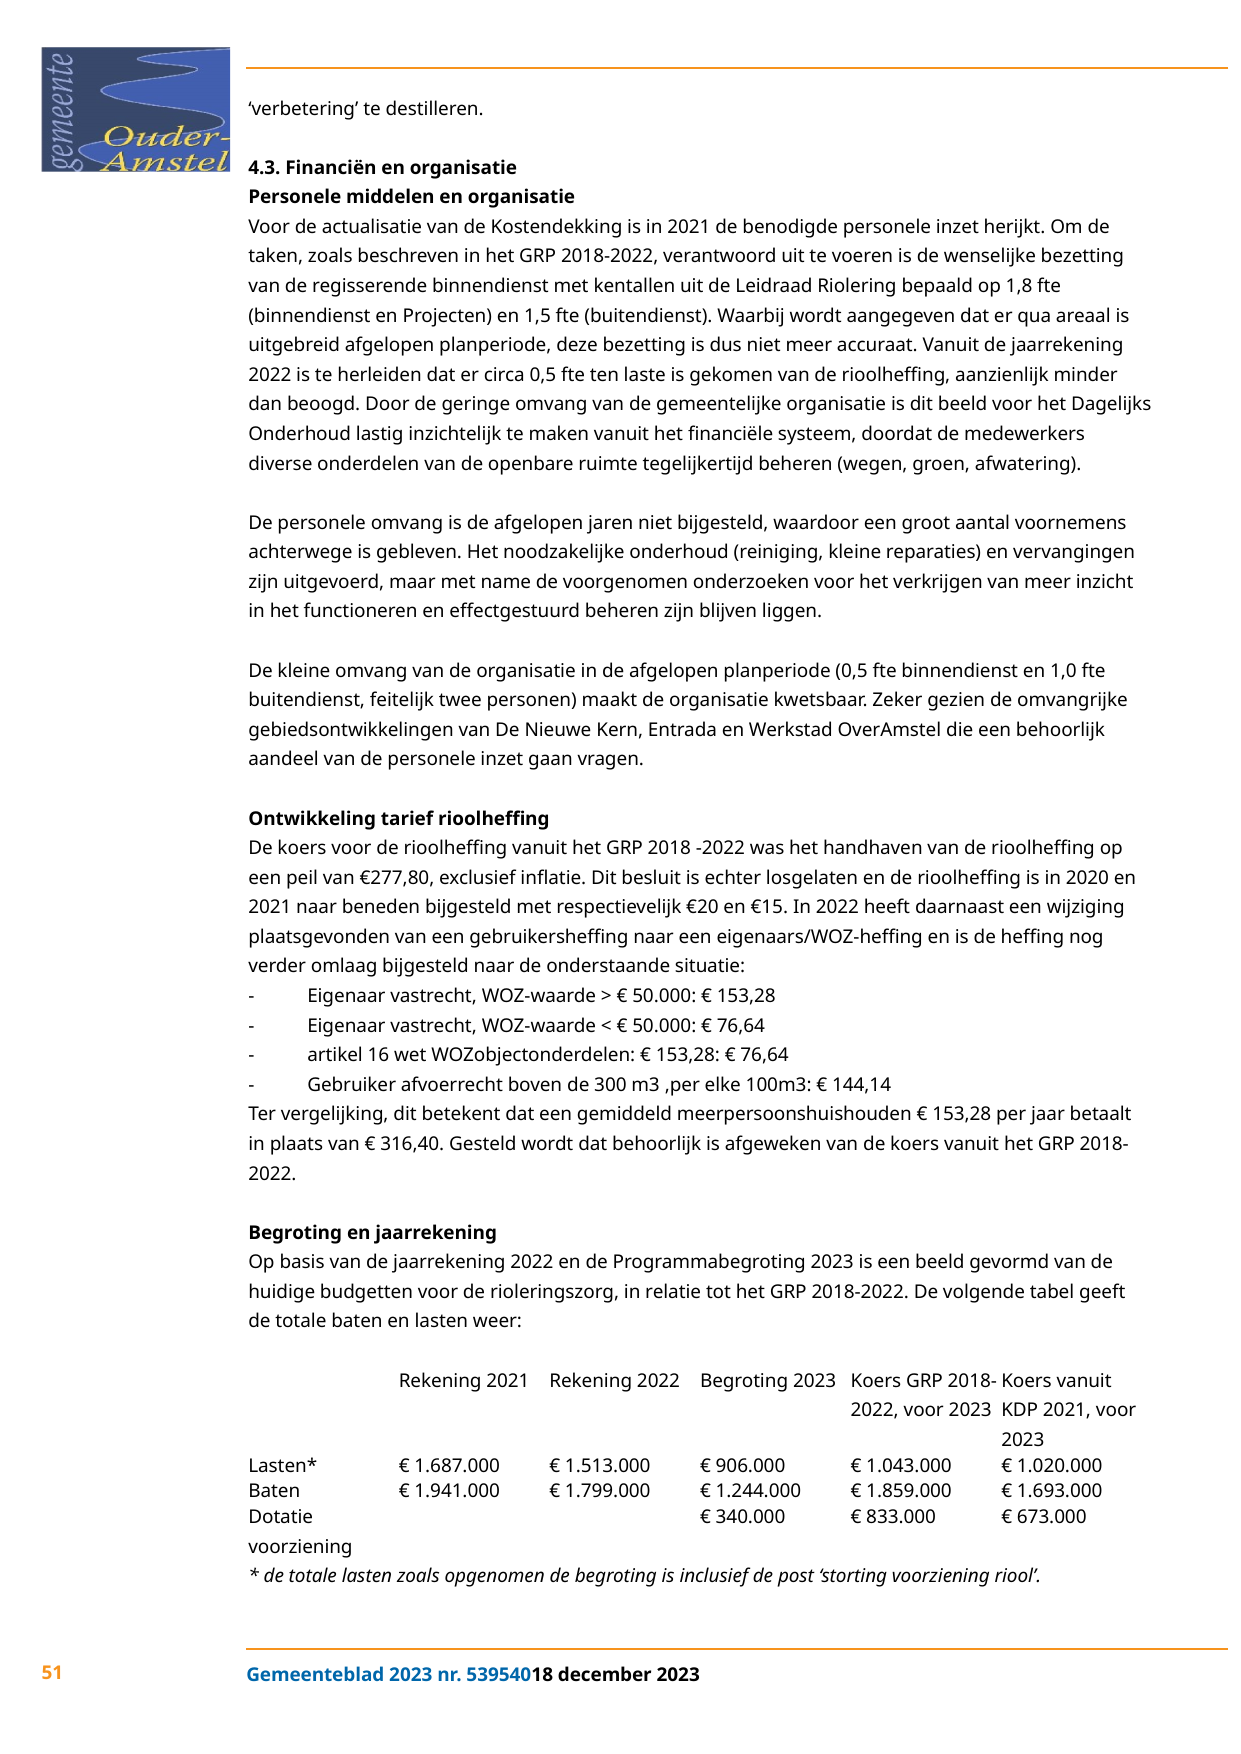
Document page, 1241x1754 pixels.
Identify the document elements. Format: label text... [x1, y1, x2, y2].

text Begroting en jaarrekening [248, 1219, 1152, 1245]
table_cell € 1.513.000 [549, 1452, 700, 1478]
table_header Rekening 2021 [399, 1367, 549, 1452]
text Voor de actualisatie van de Kostendekking is in 2021 de benodigde personele inzet herijkt. Om de taken, zoals beschreven in het GRP 2018-2022, verantwoord uit te voeren is de wenselijke bezetting van de regisserende binnendienst met kentallen uit de Leidraad Riolering bepaald op 1,8 fte (binnendienst en Projecten) en 1,5 fte (buitendienst). Waarbij wordt aangegeven dat er qua areaal is uitgebreid afgelopen planperiode, deze bezetting is dus niet meer accuraat. Vanuit de jaarrekening 2022 is te herleiden dat er circa 0,5 fte ten laste is gekomen van de rioolheffing, aanzienlijk minder dan beoogd. Door de geringe omvang van de gemeentelijke organisatie is dit beeld voor het Dagelijks Onderhoud lastig inzichtelijk te maken vanuit het financiële systeem, doordat de medewerkers diverse onderdelen van de openbare ruimte tegelijkertijd beheren (wegen, groen, afwatering). [248, 213, 1152, 476]
text Ontwikkeling tarief rioolheffing [248, 805, 1152, 831]
table_header [248, 1367, 398, 1452]
table_cell [549, 1503, 700, 1559]
table_cell € 833.000 [850, 1503, 1001, 1559]
list Eigenaar vastrecht, WOZ-waarde > € 50.000: € 153,28 [248, 982, 1152, 1008]
table_cell Lasten* [248, 1452, 398, 1478]
table_cell Baten [248, 1478, 398, 1503]
text Op basis van de jaarrekening 2022 en de Programmabegroting 2023 is een beeld gevormd van de huidige budgetten voor de rioleringszorg, in relatie tot het GRP 2018-2022. De volgende tabel geeft de totale baten en lasten weer: [248, 1248, 1152, 1333]
table_cell € 1.859.000 [850, 1478, 1001, 1503]
text De kleine omvang van de organisatie in de afgelopen planperiode (0,5 fte binnendienst en 1,0 fte buitendienst, feitelijk twee personen) maakt de organisatie kwetsbaar. Zeker gezien de omvangrijke gebiedsontwikkelingen van De Nieuwe Kern, Entrada en Werkstad OverAmstel die een behoorlijk aandeel van de personele inzet gaan vragen. [248, 657, 1152, 771]
table_cell € 1.693.000 [1001, 1478, 1152, 1503]
list artikel 16 wet WOZobjectonderdelen: € 153,28: € 76,64 [248, 1041, 1152, 1067]
table_cell € 1.020.000 [1001, 1452, 1152, 1478]
picture [41, 47, 231, 172]
table_header Koers GRP 2018-2022, voor 2023 [850, 1367, 1001, 1452]
text 4.3. Financiën en organisatie [248, 154, 1152, 180]
text * de totale lasten zoals opgenomen de begroting is inclusief de post ‘storting voorziening riool’. [248, 1562, 1152, 1588]
table_header Rekening 2022 [549, 1367, 700, 1452]
table_cell € 1.043.000 [850, 1452, 1001, 1478]
text Ter vergelijking, dit betekent dat een gemiddeld meerpersoonshuishouden € 153,28 per jaar betaalt in plaats van € 316,40. Gesteld wordt dat behoorlijk is afgeweken van de koers vanuit het GRP 2018-2022. [248, 1101, 1152, 1186]
text De koers voor de rioolheffing vanuit het GRP 2018 -2022 was het handhaven van de rioolheffing op een peil van €277,80, exclusief inflatie. Dit besluit is echter losgelaten en de rioolheffing is in 2020 en 2021 naar beneden bijgesteld met respectievelijk €20 en €15. In 2022 heeft daarnaast een wijziging plaatsgevonden van een gebruikersheffing naar een eigenaars/WOZ-heffing en is de heffing nog verder omlaag bijgesteld naar de onderstaande situatie: [248, 834, 1152, 978]
table_cell € 1.687.000 [399, 1452, 549, 1478]
table_cell € 1.244.000 [700, 1478, 850, 1503]
text De personele omvang is de afgelopen jaren niet bijgesteld, waardoor een groot aantal voornemens achterwege is gebleven. Het noodzakelijke onderhoud (reiniging, kleine reparaties) en vervangingen zijn uitgevoerd, maar met name de voorgenomen onderzoeken voor het verkrijgen van meer inzicht in het functioneren en effectgestuurd beheren zijn blijven liggen. [248, 509, 1152, 623]
table_cell € 906.000 [700, 1452, 850, 1478]
table_header Begroting 2023 [700, 1367, 850, 1452]
table_cell € 1.799.000 [549, 1478, 700, 1503]
list Eigenaar vastrecht, WOZ-waarde < € 50.000: € 76,64 [248, 1012, 1152, 1038]
table_header Koers vanuit KDP 2021, voor 2023 [1001, 1367, 1152, 1452]
text ‘verbetering’ te destilleren. [248, 95, 1152, 121]
list Gebruiker afvoerrecht boven de 300 m3 ,per elke 100m3: € 144,14 [248, 1071, 1152, 1097]
table_cell Dotatie voorziening [248, 1503, 398, 1559]
text Personele middelen en organisatie [248, 183, 1152, 209]
table_cell € 340.000 [700, 1503, 850, 1559]
table_cell € 1.941.000 [399, 1478, 549, 1503]
table_cell [399, 1503, 549, 1559]
table_cell € 673.000 [1001, 1503, 1152, 1559]
